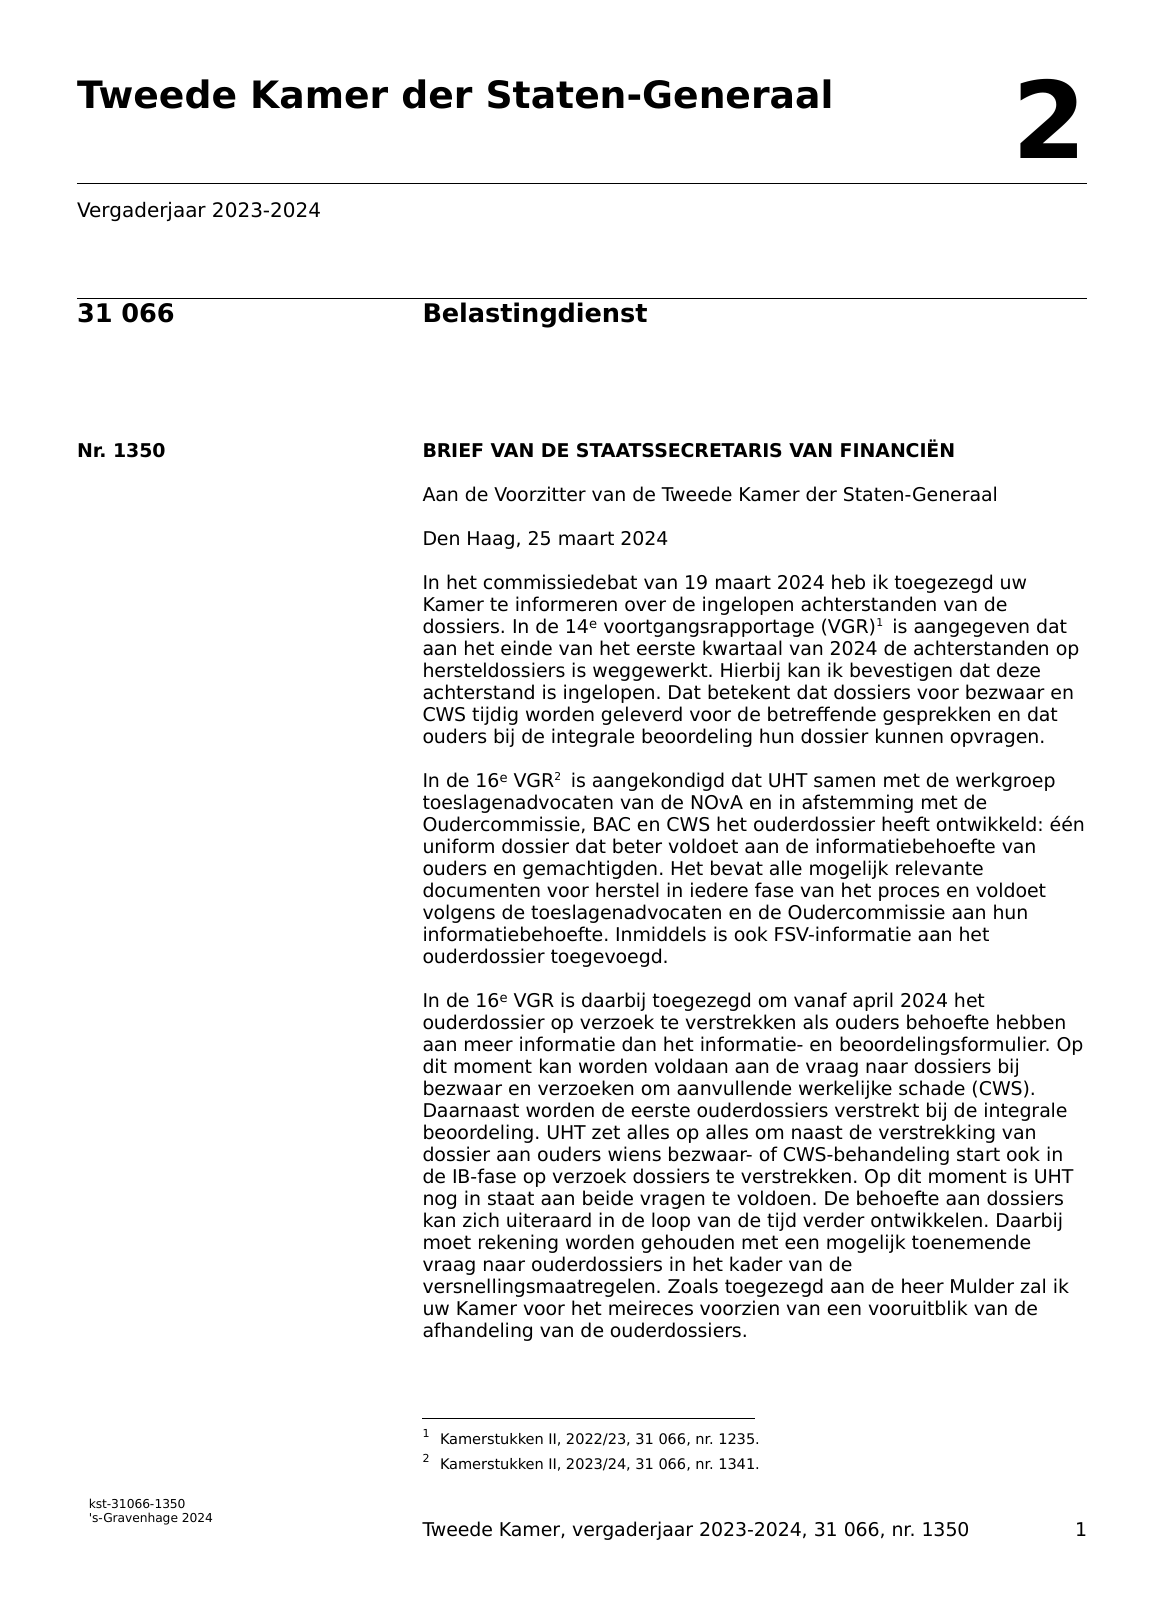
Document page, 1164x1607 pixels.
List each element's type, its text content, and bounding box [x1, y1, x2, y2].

text Kamerstukken II, 2022/23, 31 066, nr. 1235. [422, 1427, 1087, 1449]
subtitle Nr. 1350 BRIEF VAN DE STAATSSECRETARIS VAN FINANCIËN [77, 440, 1087, 462]
text In de 16e VGR is daarbij toegezegd om vanaf april 2024 het ouderdossier op verzoek te verstrekken als ouders behoefte hebben aan meer informatie dan het informatie- en beoordelingsformulier. Op dit moment kan worden voldaan aan de vraag naar dossiers bij bezwaar en verzoeken om aanvullende werkelijke schade (CWS). Daarnaast worden de eerste ouderdossiers verstrekt bij de integrale beoordeling. UHT zet alles op alles om naast de verstrekking van dossier aan ouders wiens bezwaar- of CWS-behandeling start ook in de IB-fase op verzoek dossiers te verstrekken. Op dit moment is UHT nog in staat aan beide vragen te voldoen. De behoefte aan dossiers kan zich uiteraard in de loop van de tijd verder ontwikkelen. Daarbij moet rekening worden gehouden met een mogelijk toenemende vraag naar ouderdossiers in het kader van de versnellingsmaatregelen. Zoals toegezegd aan de heer Mulder zal ik uw Kamer voor het meireces voorzien van een vooruitblik van de afhandeling van de ouderdossiers. [422, 990, 1087, 1342]
table_header 2 [886, 59, 1087, 183]
subtitle 31 066 Belastingdienst [77, 299, 1087, 329]
text kst-31066-1350 [88, 1497, 323, 1511]
text In het commissiedebat van 19 maart 2024 heb ik toegezegd uw Kamer te informeren over de ingelopen achterstanden van de dossiers. In de 14e voortgangsrapportage (VGR) is aangegeven dat aan het einde van het eerste kwartaal van 2024 de achterstanden op hersteldossiers is weggewerkt. Hierbij kan ik bevestigen dat deze achterstand is ingelopen. Dat betekent dat dossiers voor bezwaar en CWS tijdig worden geleverd voor de betreffende gesprekken en dat ouders bij de integrale beoordeling hun dossier kunnen opvragen. [422, 572, 1087, 748]
text 's-Gravenhage 2024 [88, 1511, 323, 1525]
text Kamerstukken II, 2023/24, 31 066, nr. 1341. [422, 1452, 1087, 1474]
table_cell Vergaderjaar 2023-2024 [77, 184, 1087, 298]
text In de 16e VGR is aangekondigd dat UHT samen met de werkgroep toeslagenadvocaten van de NOvA en in afstemming met de Oudercommissie, BAC en CWS het ouderdossier heeft ontwikkeld: één uniform dossier dat beter voldoet aan de informatiebehoefte van ouders en gemachtigden. Het bevat alle mogelijk relevante documenten voor herstel in iedere fase van het proces en voldoet volgens de toeslagenadvocaten en de Oudercommissie aan hun informatiebehoefte. Inmiddels is ook FSV-informatie aan het ouderdossier toegevoegd. [422, 770, 1087, 968]
text Aan de Voorzitter van de Tweede Kamer der Staten-Generaal [422, 484, 1087, 506]
table_header Tweede Kamer der Staten-Generaal [77, 59, 886, 183]
text Den Haag, 25 maart 2024 [422, 528, 1087, 550]
